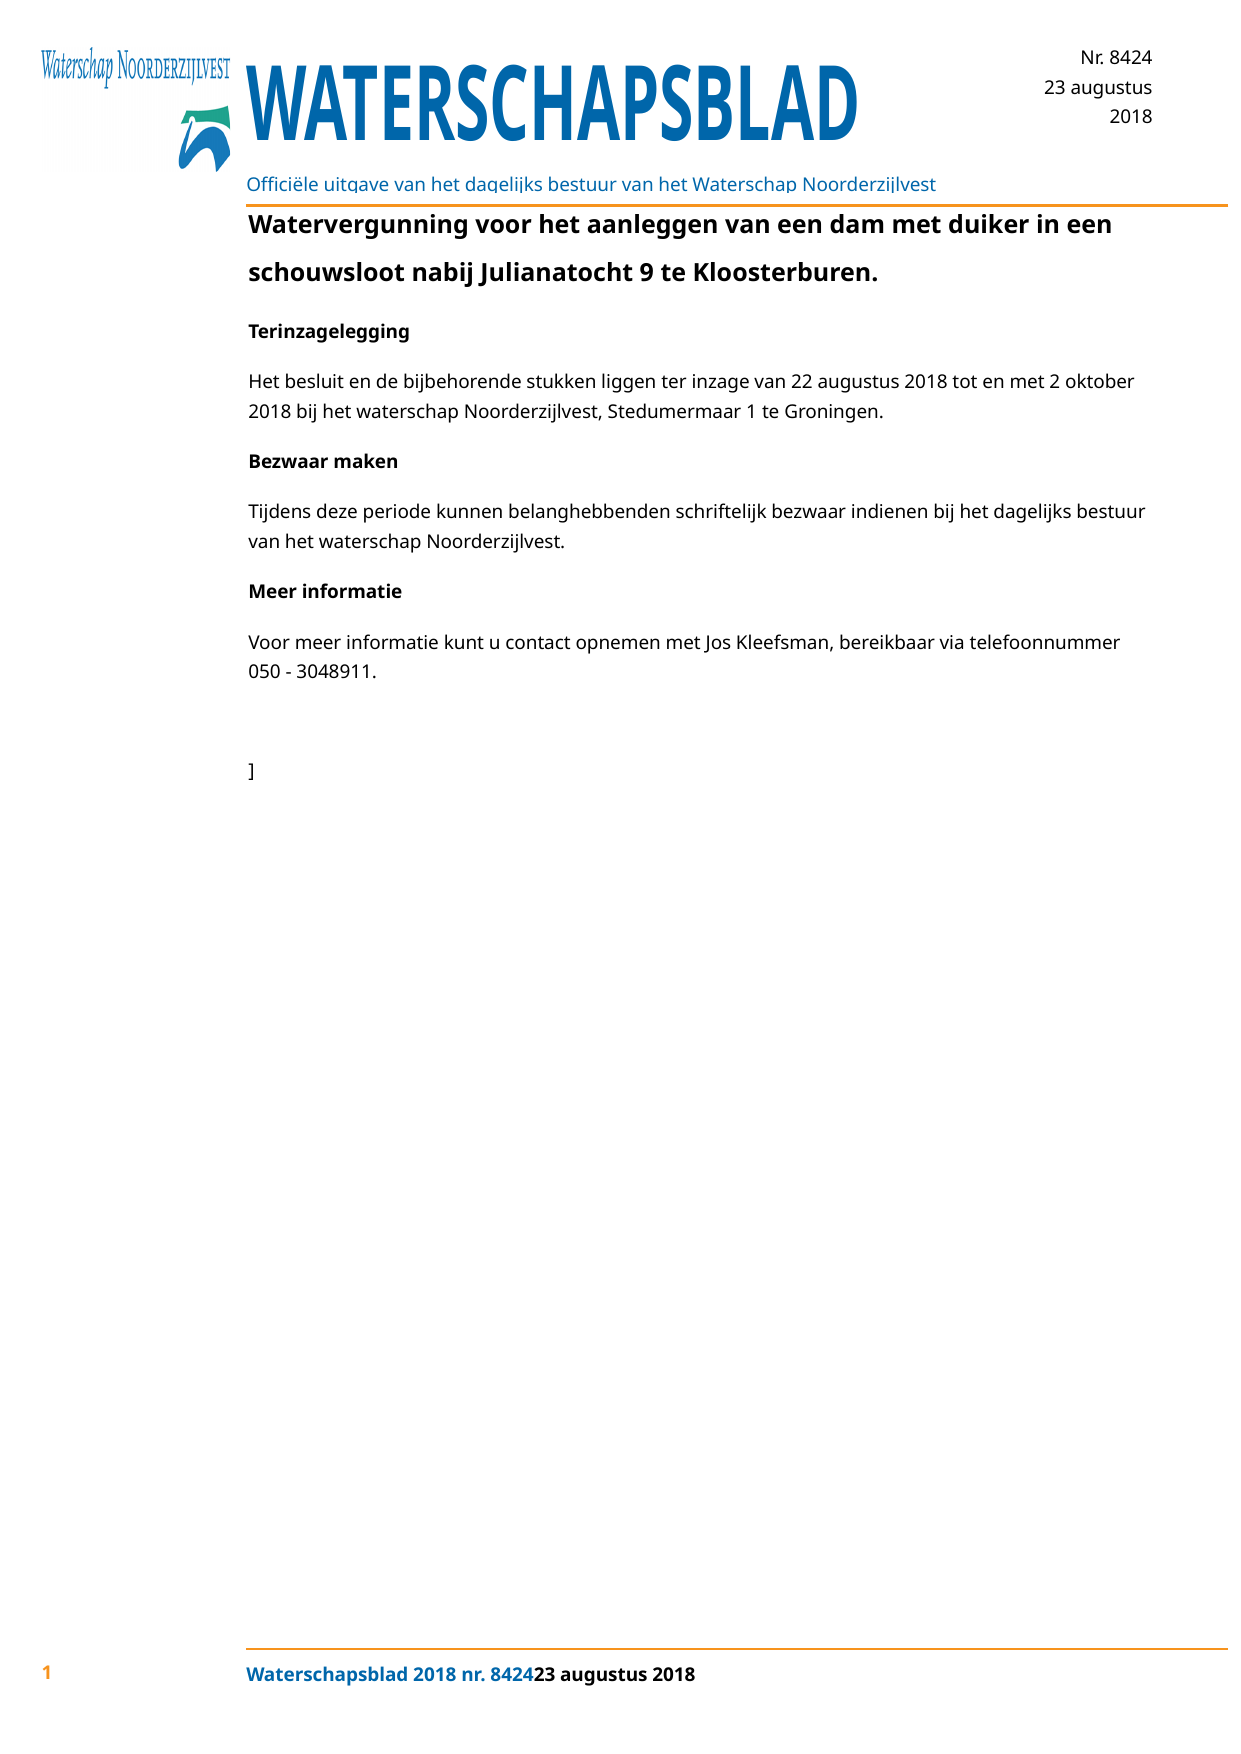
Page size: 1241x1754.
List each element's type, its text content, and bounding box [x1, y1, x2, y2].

text Watervergunning voor het aanleggen van een dam met duiker in een schouwsloot nabij Julianatocht 9 te Kloosterburen. [248, 207, 1152, 288]
text Het besluit en de bijbehorende stukken liggen ter inzage van 22 augustus 2018 tot en met 2 oktober 2018 bij het waterschap Noorderzijlvest, Stedumermaar 1 te Groningen. [248, 368, 1152, 424]
text Voor meer informatie kunt u contact opnemen met Jos Kleefsman, bereikbaar via telefoonnummer 050 - 3048911. [248, 629, 1152, 684]
text Tijdens deze periode kunnen belanghebbenden schriftelijk bezwaar indienen bij het dagelijks bestuur van het waterschap Noorderzijlvest. [248, 499, 1152, 554]
text Bezwaar maken [248, 448, 1152, 474]
text Terinzagelegging [248, 318, 1152, 344]
text Meer informatie [248, 579, 1152, 604]
text ] [248, 757, 1152, 783]
picture [41, 47, 231, 172]
